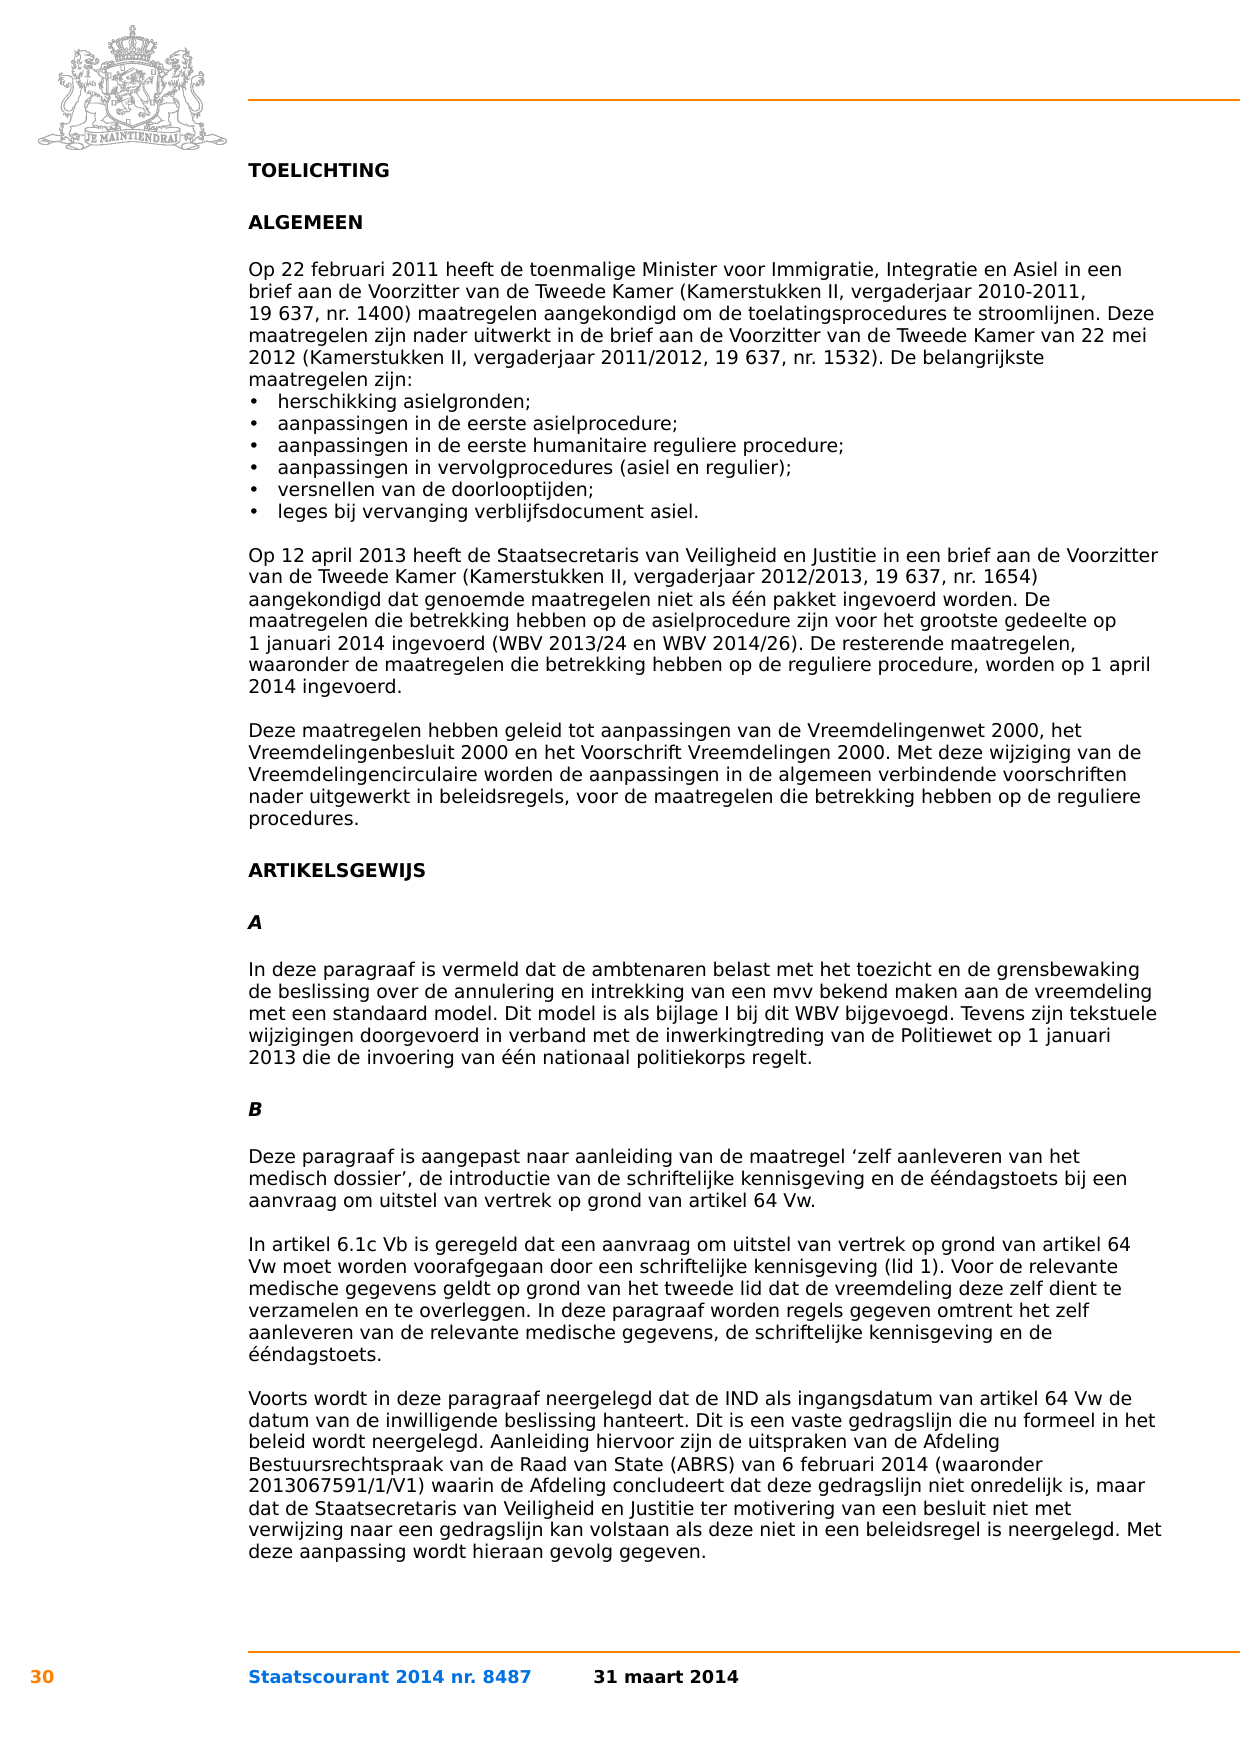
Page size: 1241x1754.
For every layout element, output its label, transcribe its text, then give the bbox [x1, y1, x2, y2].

text Op 12 april 2013 heeft de Staatsecretaris van Veiligheid en Justitie in een brief aan de Voorzitter van de Tweede Kamer (Kamerstukken II, vergaderjaar 2012/2013, 19 637, nr. 1654) aangekondigd dat genoemde maatregelen niet als één pakket ingevoerd worden. De maatregelen die betrekking hebben op de asielprocedure zijn voor het grootste gedeelte op 1 januari 2014 ingevoerd (WBV 2013/24 en WBV 2014/26). De resterende maatregelen, waaronder de maatregelen die betrekking hebben op de reguliere procedure, worden op 1 april 2014 ingevoerd. [248, 544, 1163, 698]
text • aanpassingen in de eerste asielprocedure; [248, 413, 1163, 435]
subtitle TOELICHTING [248, 160, 1163, 182]
subtitle ARTIKELSGEWIJS [248, 860, 1163, 882]
text Op 22 februari 2011 heeft de toenmalige Minister voor Immigratie, Integratie en Asiel in een brief aan de Voorzitter van de Tweede Kamer (Kamerstukken II, vergaderjaar 2010-2011, 19 637, nr. 1400) maatregelen aangekondigd om de toelatingsprocedures te stroomlijnen. Deze maatregelen zijn nader uitwerkt in de brief aan de Voorzitter van de Tweede Kamer van 22 mei 2012 (Kamerstukken II, vergaderjaar 2011/2012, 19 637, nr. 1532). De belangrijkste maatregelen zijn: [248, 259, 1163, 391]
text In deze paragraaf is vermeld dat de ambtenaren belast met het toezicht en de grensbewaking de beslissing over de annulering en intrekking van een mvv bekend maken aan de vreemdeling met een standaard model. Dit model is als bijlage I bij dit WBV bijgevoegd. Tevens zijn tekstuele wijzigingen doorgevoerd in verband met de inwerkingtreding van de Politiewet op 1 januari 2013 die de invoering van één nationaal politiekorps regelt. [248, 959, 1163, 1069]
subtitle ALGEMEEN [248, 212, 1163, 234]
text • herschikking asielgronden; [248, 391, 1163, 413]
text Deze maatregelen hebben geleid tot aanpassingen van de Vreemdelingenwet 2000, het Vreemdelingenbesluit 2000 en het Voorschrift Vreemdelingen 2000. Met deze wijziging van de Vreemdelingencirculaire worden de aanpassingen in de algemeen verbindende voorschriften nader uitgewerkt in beleidsregels, voor de maatregelen die betrekking hebben op de reguliere procedures. [248, 720, 1163, 830]
text • aanpassingen in de eerste humanitaire reguliere procedure; [248, 435, 1163, 457]
subtitle A [248, 912, 1163, 934]
text • leges bij vervanging verblijfsdocument asiel. [248, 501, 1163, 523]
text Voorts wordt in deze paragraaf neergelegd dat de IND als ingangsdatum van artikel 64 Vw de datum van de inwilligende beslissing hanteert. Dit is een vaste gedragslijn die nu formeel in het beleid wordt neergelegd. Aanleiding hiervoor zijn de uitspraken van de Afdeling Bestuursrechtspraak van de Raad van State (ABRS) van 6 februari 2014 (waaronder 2013067591/1/V1) waarin de Afdeling concludeert dat deze gedragslijn niet onredelijk is, maar dat de Staatsecretaris van Veiligheid en Justitie ter motivering van een besluit niet met verwijzing naar een gedragslijn kan volstaan als deze niet in een beleidsregel is neergelegd. Met deze aanpassing wordt hieraan gevolg gegeven. [248, 1387, 1163, 1563]
text Deze paragraaf is aangepast naar aanleiding van de maatregel ‘zelf aanleveren van het medisch dossier’, de introductie van de schriftelijke kennisgeving en de ééndagstoets bij een aanvraag om uitstel van vertrek op grond van artikel 64 Vw. [248, 1146, 1163, 1212]
subtitle B [248, 1099, 1163, 1121]
text In artikel 6.1c Vb is geregeld dat een aanvraag om uitstel van vertrek op grond van artikel 64 Vw moet worden voorafgegaan door een schriftelijke kennisgeving (lid 1). Voor de relevante medische gegevens geldt op grond van het tweede lid dat de vreemdeling deze zelf dient te verzamelen en te overleggen. In deze paragraaf worden regels gegeven omtrent het zelf aanleveren van de relevante medische gegevens, de schriftelijke kennisgeving en de ééndagstoets. [248, 1234, 1163, 1366]
text • versnellen van de doorlooptijden; [248, 479, 1163, 501]
picture [38, 25, 227, 150]
text • aanpassingen in vervolgprocedures (asiel en regulier); [248, 457, 1163, 479]
